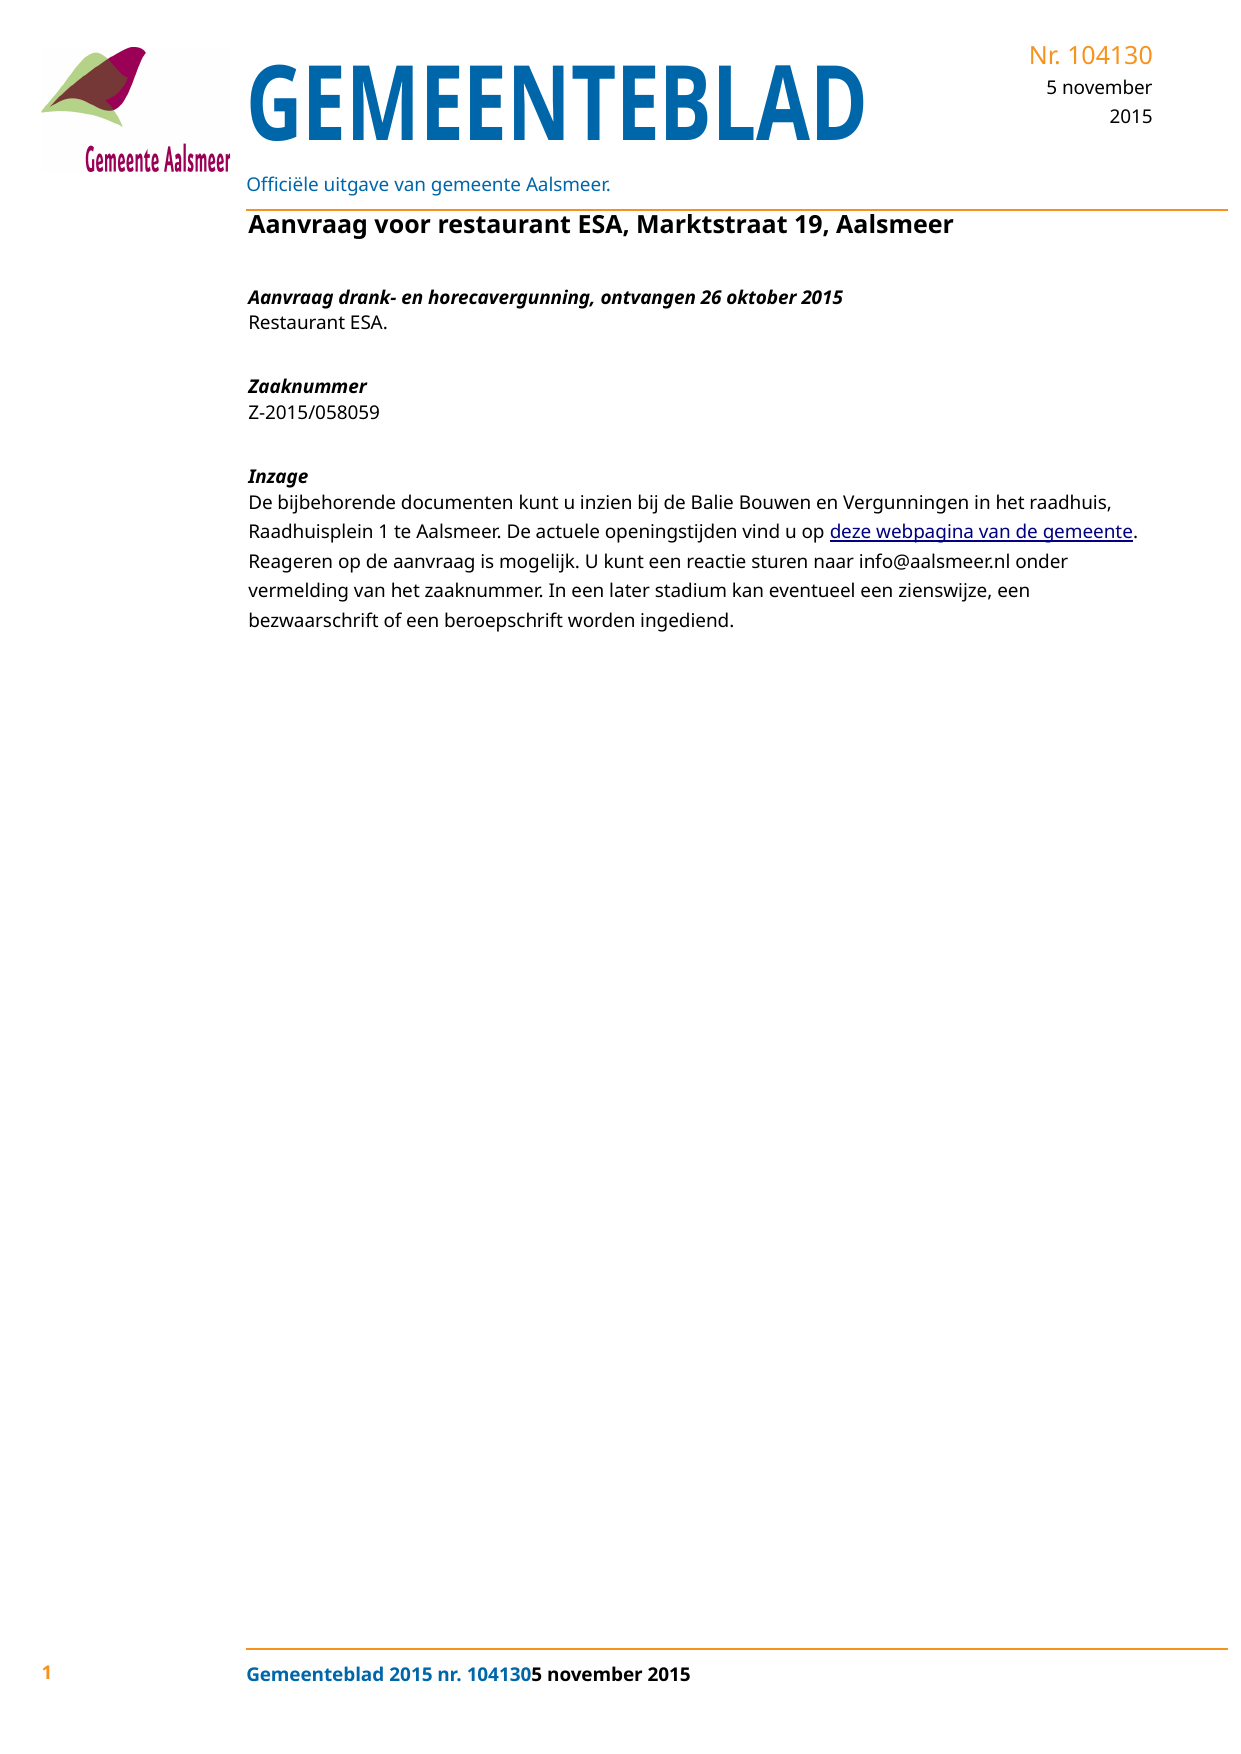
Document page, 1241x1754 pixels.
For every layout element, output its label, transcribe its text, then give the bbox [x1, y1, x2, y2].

text ​ [248, 658, 1152, 683]
text Aanvraag voor restaurant ESA, Marktstraat 19, Aalsmeer [248, 211, 1152, 241]
picture [41, 47, 231, 172]
text Zaaknummer [248, 373, 1152, 399]
text Aanvraag drank- en horecavergunning, ontvangen 26 oktober 2015 [248, 284, 1152, 309]
text Inzage [248, 463, 1152, 489]
text De bijbehorende documenten kunt u inzien bij de Balie Bouwen en Vergunningen in het raadhuis, Raadhuisplein 1 te Aalsmeer. De actuele openingstijden vind u op deze webpagina van de gemeente. Reageren op de aanvraag is mogelijk. U kunt een reactie sturen naar info@aalsmeer.nl onder vermelding van het zaaknummer. In een later stadium kan eventueel een zienswijze, een bezwaarschrift of een beroepschrift worden ingediend. [248, 489, 1152, 633]
text Restaurant ESA. [248, 309, 1152, 335]
text Z-2015/058059 [248, 399, 1152, 425]
